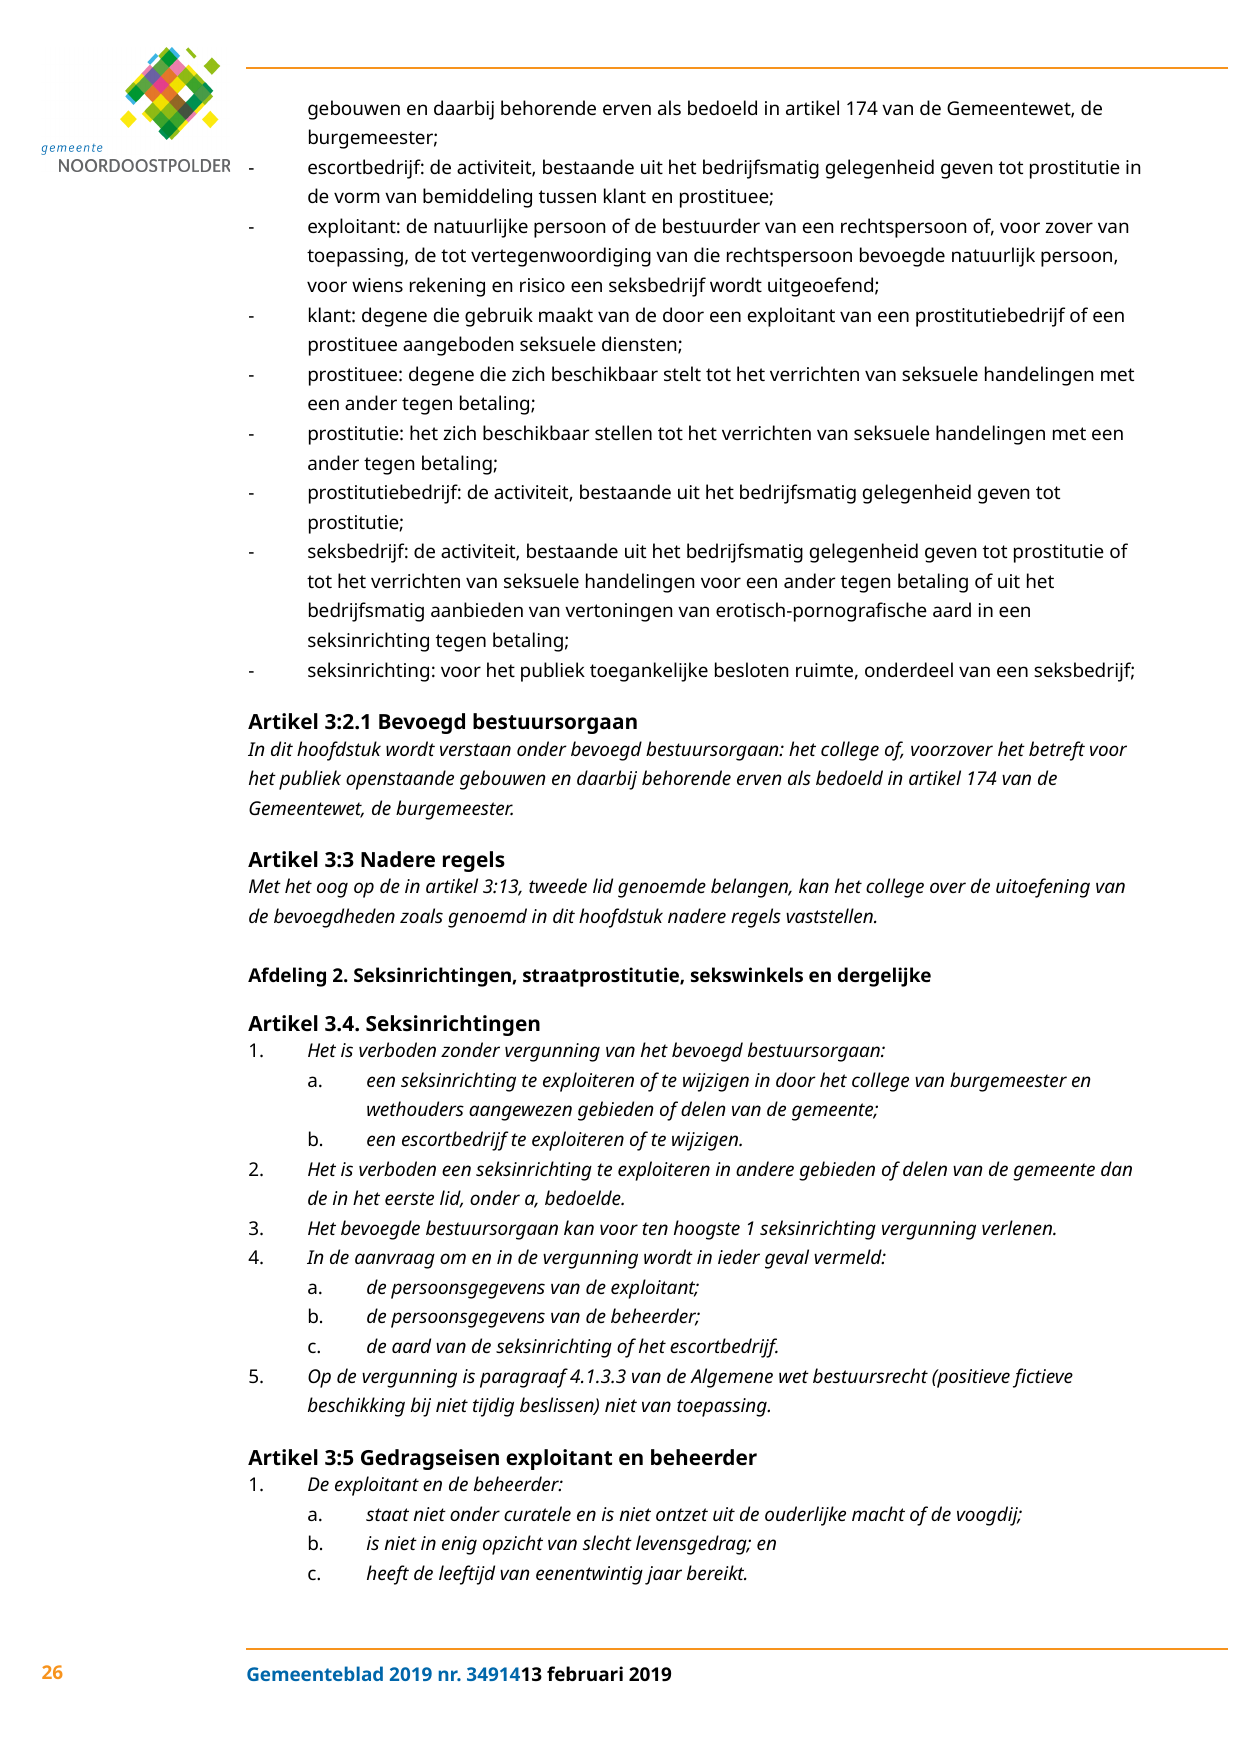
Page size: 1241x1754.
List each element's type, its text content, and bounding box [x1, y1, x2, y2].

list klant: degene die gebruik maakt van de door een exploitant van een prostitutiebedrijf of een prostituee aangeboden seksuele diensten; [248, 302, 1152, 357]
text Artikel 3:2.1 Bevoegd bestuursorgaan [248, 707, 1152, 736]
list escortbedrijf: de activiteit, bestaande uit het bedrijfsmatig gelegenheid geven tot prostitutie in de vorm van bemiddeling tussen klant en prostituee; [248, 154, 1152, 209]
list prostitutiebedrijf: de activiteit, bestaande uit het bedrijfsmatig gelegenheid geven tot prostitutie; [248, 479, 1152, 535]
list seksbedrijf: de activiteit, bestaande uit het bedrijfsmatig gelegenheid geven tot prostitutie of tot het verrichten van seksuele handelingen voor een ander tegen betaling of uit het bedrijfsmatig aanbieden van vertoningen van erotisch-pornografische aard in een seksinrichting tegen betaling; [248, 538, 1152, 653]
list gebouwen en daarbij behorende erven als bedoeld in artikel 174 van de Gemeentewet, de burgemeester; [248, 95, 1152, 150]
text In dit hoofdstuk wordt verstaan onder bevoegd bestuursorgaan: het college of, voorzover het betreft voor het publiek openstaande gebouwen en daarbij behorende erven als bedoeld in artikel 174 van de Gemeentewet, de burgemeester. [248, 736, 1152, 821]
list de aard van de seksinrichting of het escortbedrijf. [307, 1333, 1152, 1359]
list seksinrichting: voor het publiek toegankelijke besloten ruimte, onderdeel van een seksbedrijf; [248, 657, 1152, 683]
picture [41, 47, 231, 172]
list is niet in enig opzicht van slecht levensgedrag; en [307, 1531, 1152, 1556]
text Artikel 3.4. Seksinrichtingen [248, 1009, 1152, 1037]
list Op de vergunning is paragraaf 4.1.3.3 van de Algemene wet bestuursrecht (positieve fictieve beschikking bij niet tijdig beslissen) niet van toepassing. [248, 1363, 1152, 1418]
list staat niet onder curatele en is niet ontzet uit de ouderlijke macht of de voogdij; [307, 1501, 1152, 1527]
list heeft de leeftijd van eenentwintig jaar bereikt. [307, 1560, 1152, 1586]
text Afdeling 2. Seksinrichtingen, straatprostitutie, sekswinkels en dergelijke [248, 962, 1152, 988]
list Het is verboden zonder vergunning van het bevoegd bestuursorgaan: [248, 1037, 1152, 1063]
text Artikel 3:3 Nadere regels [248, 845, 1152, 874]
list exploitant: de natuurlijke persoon of de bestuurder van een rechtspersoon of, voor zover van toepassing, de tot vertegenwoordiging van die rechtspersoon bevoegde natuurlijk persoon, voor wiens rekening en risico een seksbedrijf wordt uitgeoefend; [248, 213, 1152, 298]
list In de aanvraag om en in de vergunning wordt in ieder geval vermeld: [248, 1244, 1152, 1270]
list prostitutie: het zich beschikbaar stellen tot het verrichten van seksuele handelingen met een ander tegen betaling; [248, 420, 1152, 476]
text Artikel 3:5 Gedragseisen exploitant en beheerder [248, 1443, 1152, 1471]
list Het is verboden een seksinrichting te exploiteren in andere gebieden of delen van de gemeente dan de in het eerste lid, onder a, bedoelde. [248, 1156, 1152, 1211]
list een escortbedrijf te exploiteren of te wijzigen. [307, 1126, 1152, 1152]
list Het bevoegde bestuursorgaan kan voor ten hoogste 1 seksinrichting vergunning verlenen. [248, 1215, 1152, 1241]
text Met het oog op de in artikel 3:13, tweede lid genoemde belangen, kan het college over de uitoefening van de bevoegdheden zoals genoemd in dit hoofdstuk nadere regels vaststellen. [248, 874, 1152, 929]
list de persoonsgegevens van de beheerder; [307, 1304, 1152, 1329]
list De exploitant en de beheerder: [248, 1471, 1152, 1497]
list de persoonsgegevens van de exploitant; [307, 1274, 1152, 1300]
list prostituee: degene die zich beschikbaar stelt tot het verrichten van seksuele handelingen met een ander tegen betaling; [248, 361, 1152, 416]
list een seksinrichting te exploiteren of te wijzigen in door het college van burgemeester en wethouders aangewezen gebieden of delen van de gemeente; [307, 1067, 1152, 1122]
